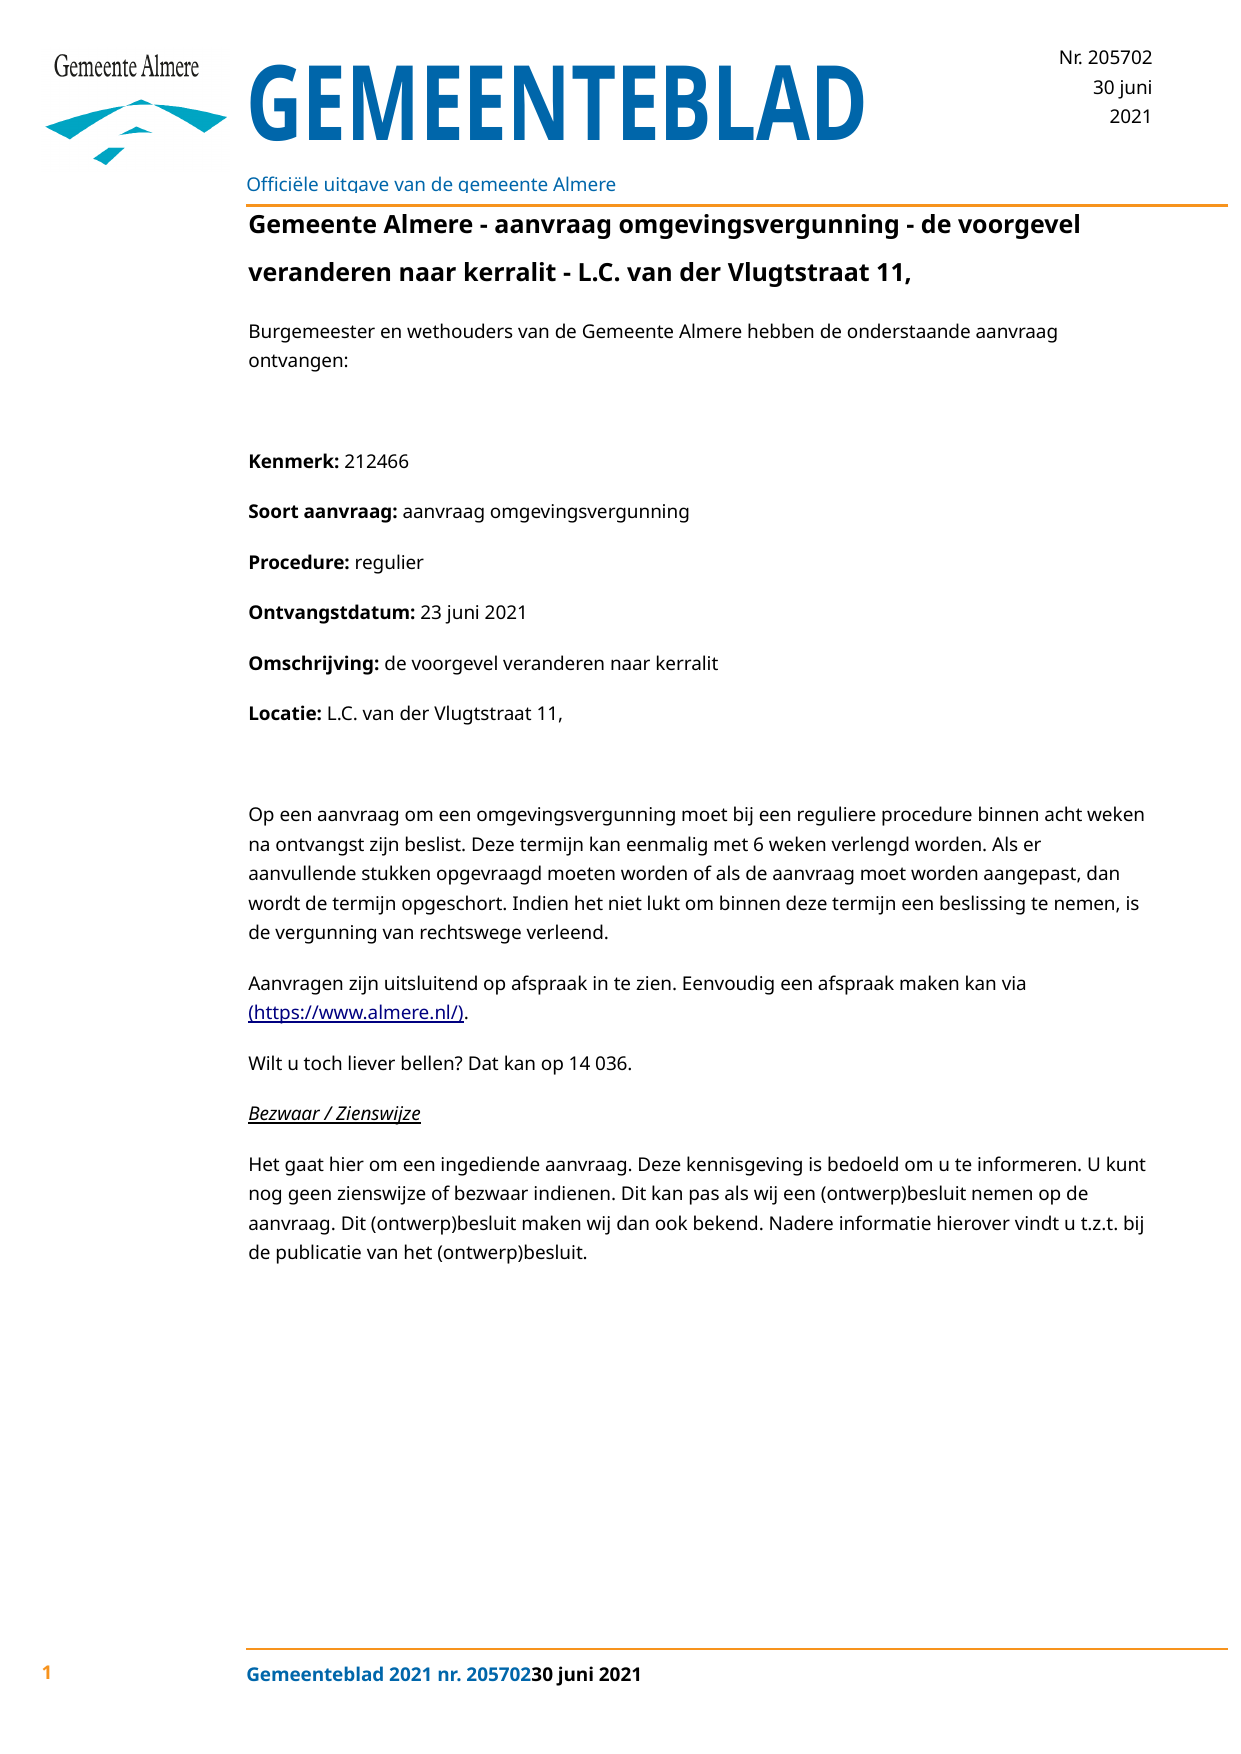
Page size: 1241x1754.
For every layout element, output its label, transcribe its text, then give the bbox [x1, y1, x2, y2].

text Locatie: L.C. van der Vlugtstraat 11, [248, 700, 1152, 726]
text Procedure: regulier [248, 549, 1152, 575]
text Wilt u toch liever bellen? Dat kan op 14 036. [248, 1050, 1152, 1076]
text Burgemeester en wethouders van de Gemeente Almere hebben de onderstaande aanvraag ontvangen: [248, 318, 1152, 373]
text Het gaat hier om een ingediende aanvraag. Deze kennisgeving is bedoeld om u te informeren. U kunt nog geen zienswijze of bezwaar indienen. Dit kan pas als wij een (ontwerp)besluit nemen op de aanvraag. Dit (ontwerp)besluit maken wij dan ook bekend. Nadere informatie hierover vindt u t.z.t. bij de publicatie van het (ontwerp)besluit. [248, 1151, 1152, 1265]
text Kenmerk: 212466 [248, 448, 1152, 474]
picture [41, 47, 231, 172]
text Gemeente Almere - aanvraag omgevingsvergunning - de voorgevel veranderen naar kerralit - L.C. van der Vlugtstraat 11, [248, 207, 1152, 288]
text Omschrijving: de voorgevel veranderen naar kerralit [248, 650, 1152, 676]
text Soort aanvraag: aanvraag omgevingsvergunning [248, 499, 1152, 524]
text Bezwaar / Zienswijze [248, 1100, 1152, 1126]
text Op een aanvraag om een omgevingsvergunning moet bij een reguliere procedure binnen acht weken na ontvangst zijn beslist. Deze termijn kan eenmalig met 6 weken verlengd worden. Als er aanvullende stukken opgevraagd moeten worden of als de aanvraag moet worden aangepast, dan wordt de termijn opgeschort. Indien het niet lukt om binnen deze termijn een beslissing te nemen, is de vergunning van rechtswege verleend. [248, 801, 1152, 945]
text Aanvragen zijn uitsluitend op afspraak in te zien. Eenvoudig een afspraak maken kan via (https://www.almere.nl/). [248, 970, 1152, 1025]
text Ontvangstdatum: 23 juni 2021 [248, 599, 1152, 625]
